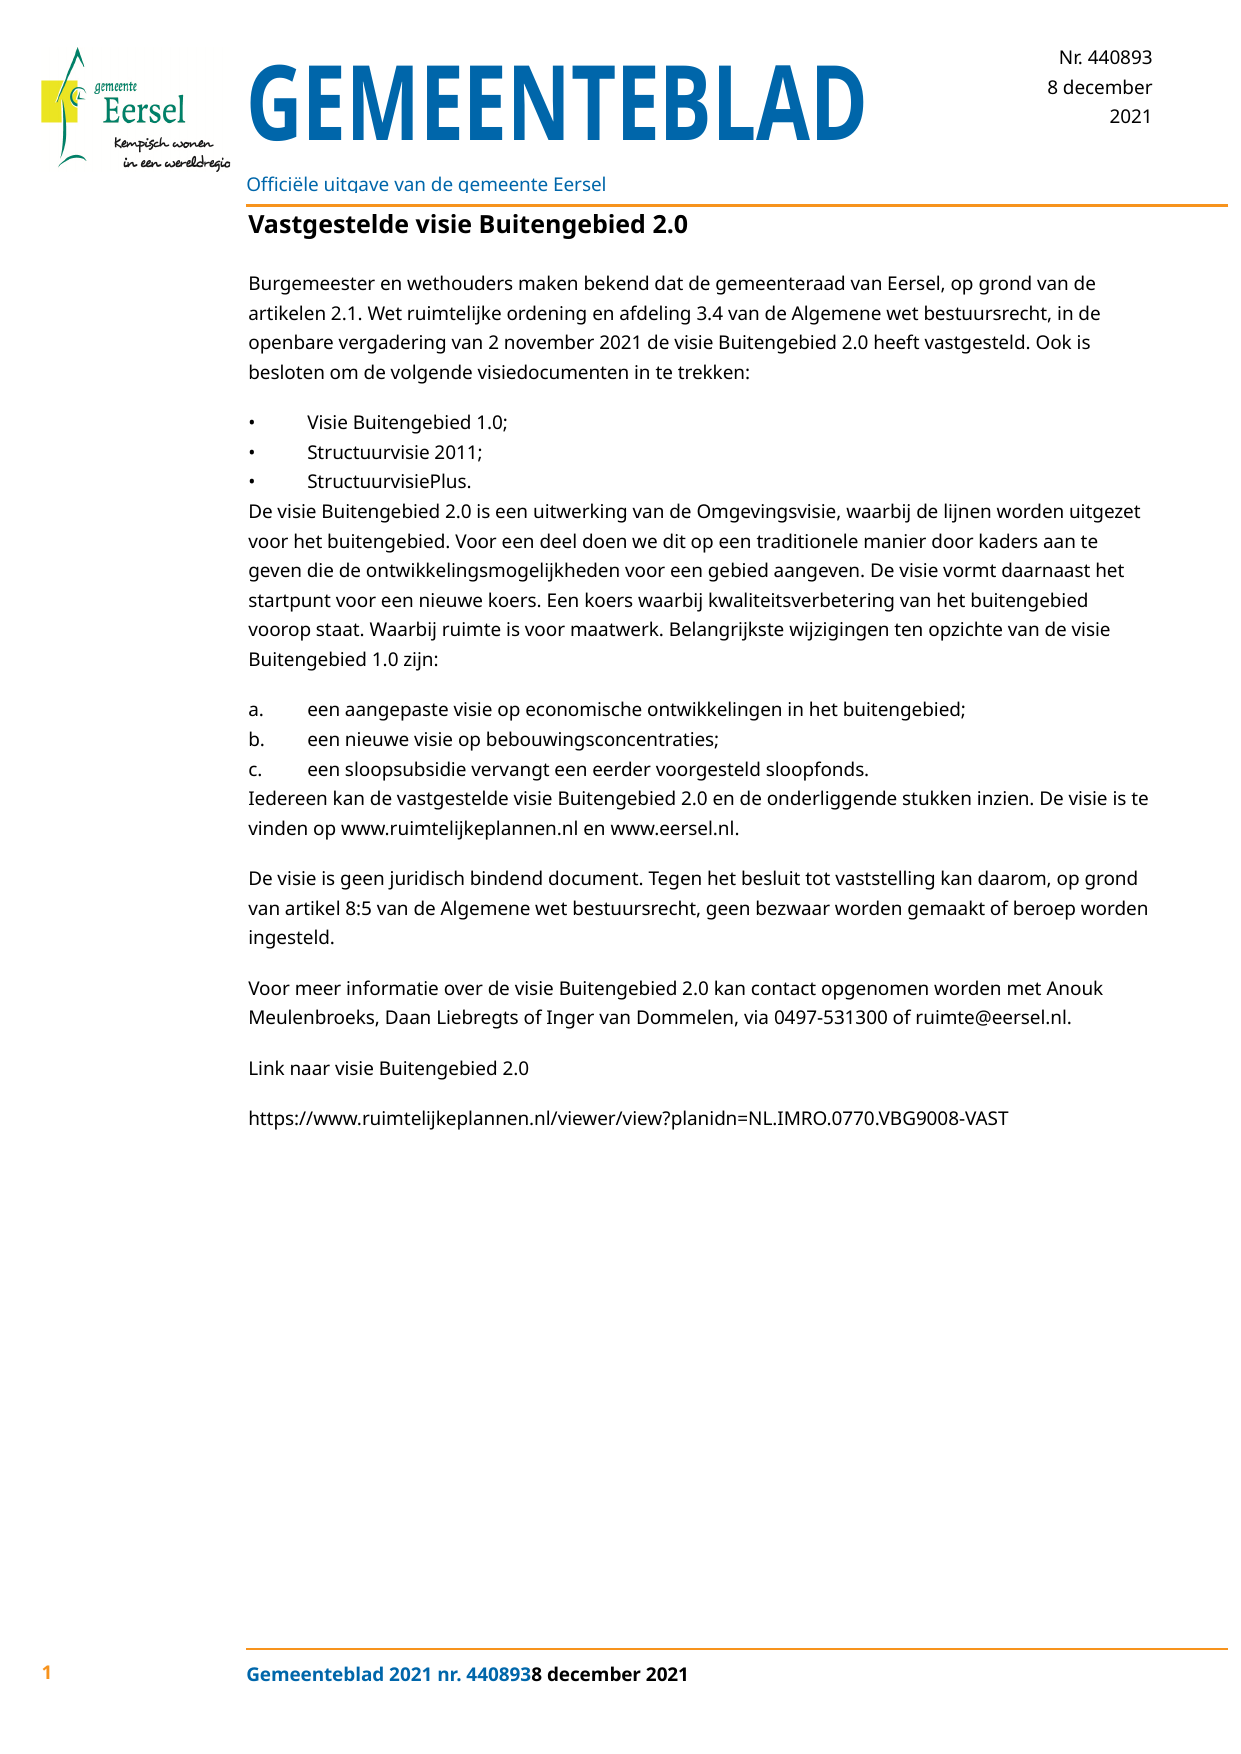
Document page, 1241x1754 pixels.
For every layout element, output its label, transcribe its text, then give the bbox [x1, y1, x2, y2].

text Link naar visie Buitengebied 2.0 [248, 1055, 1152, 1081]
picture [41, 47, 231, 172]
text https://www.ruimtelijkeplannen.nl/viewer/view?planidn=NL.IMRO.0770.VBG9008-VAST [248, 1105, 1152, 1131]
text Iedereen kan de vastgestelde visie Buitengebied 2.0 en de onderliggende stukken inzien. De visie is te vinden op www.ruimtelijkeplannen.nl en www.eersel.nl. [248, 785, 1152, 841]
list een nieuwe visie op bebouwingsconcentraties; [248, 726, 1152, 752]
text Vastgestelde visie Buitengebied 2.0 [248, 207, 1152, 241]
list Structuurvisie 2011; [248, 439, 1152, 465]
text Burgemeester en wethouders maken bekend dat de gemeenteraad van Eersel, op grond van de artikelen 2.1. Wet ruimtelijke ordening en afdeling 3.4 van de Algemene wet bestuursrecht, in de openbare vergadering van 2 november 2021 de visie Buitengebied 2.0 heeft vastgesteld. Ook is besloten om de volgende visiedocumenten in te trekken: [248, 270, 1152, 385]
list StructuurvisiePlus. [248, 469, 1152, 494]
text De visie is geen juridisch bindend document. Tegen het besluit tot vaststelling kan daarom, op grond van artikel 8:5 van de Algemene wet bestuursrecht, geen bezwaar worden gemaakt of beroep worden ingesteld. [248, 865, 1152, 950]
list een aangepaste visie op economische ontwikkelingen in het buitengebied; [248, 697, 1152, 722]
text De visie Buitengebied 2.0 is een uitwerking van de Omgevingsvisie, waarbij de lijnen worden uitgezet voor het buitengebied. Voor een deel doen we dit op een traditionele manier door kaders aan te geven die de ontwikkelingsmogelijkheden voor een gebied aangeven. De visie vormt daarnaast het startpunt voor een nieuwe koers. Een koers waarbij kwaliteitsverbetering van het buitengebied voorop staat. Waarbij ruimte is voor maatwerk. Belangrijkste wijzigingen ten opzichte van de visie Buitengebied 1.0 zijn: [248, 498, 1152, 672]
list een sloopsubsidie vervangt een eerder voorgesteld sloopfonds. [248, 756, 1152, 781]
text Voor meer informatie over de visie Buitengebied 2.0 kan contact opgenomen worden met Anouk Meulenbroeks, Daan Liebregts of Inger van Dommelen, via 0497-531300 of ruimte@eersel.nl. [248, 975, 1152, 1030]
list Visie Buitengebied 1.0; [248, 409, 1152, 435]
